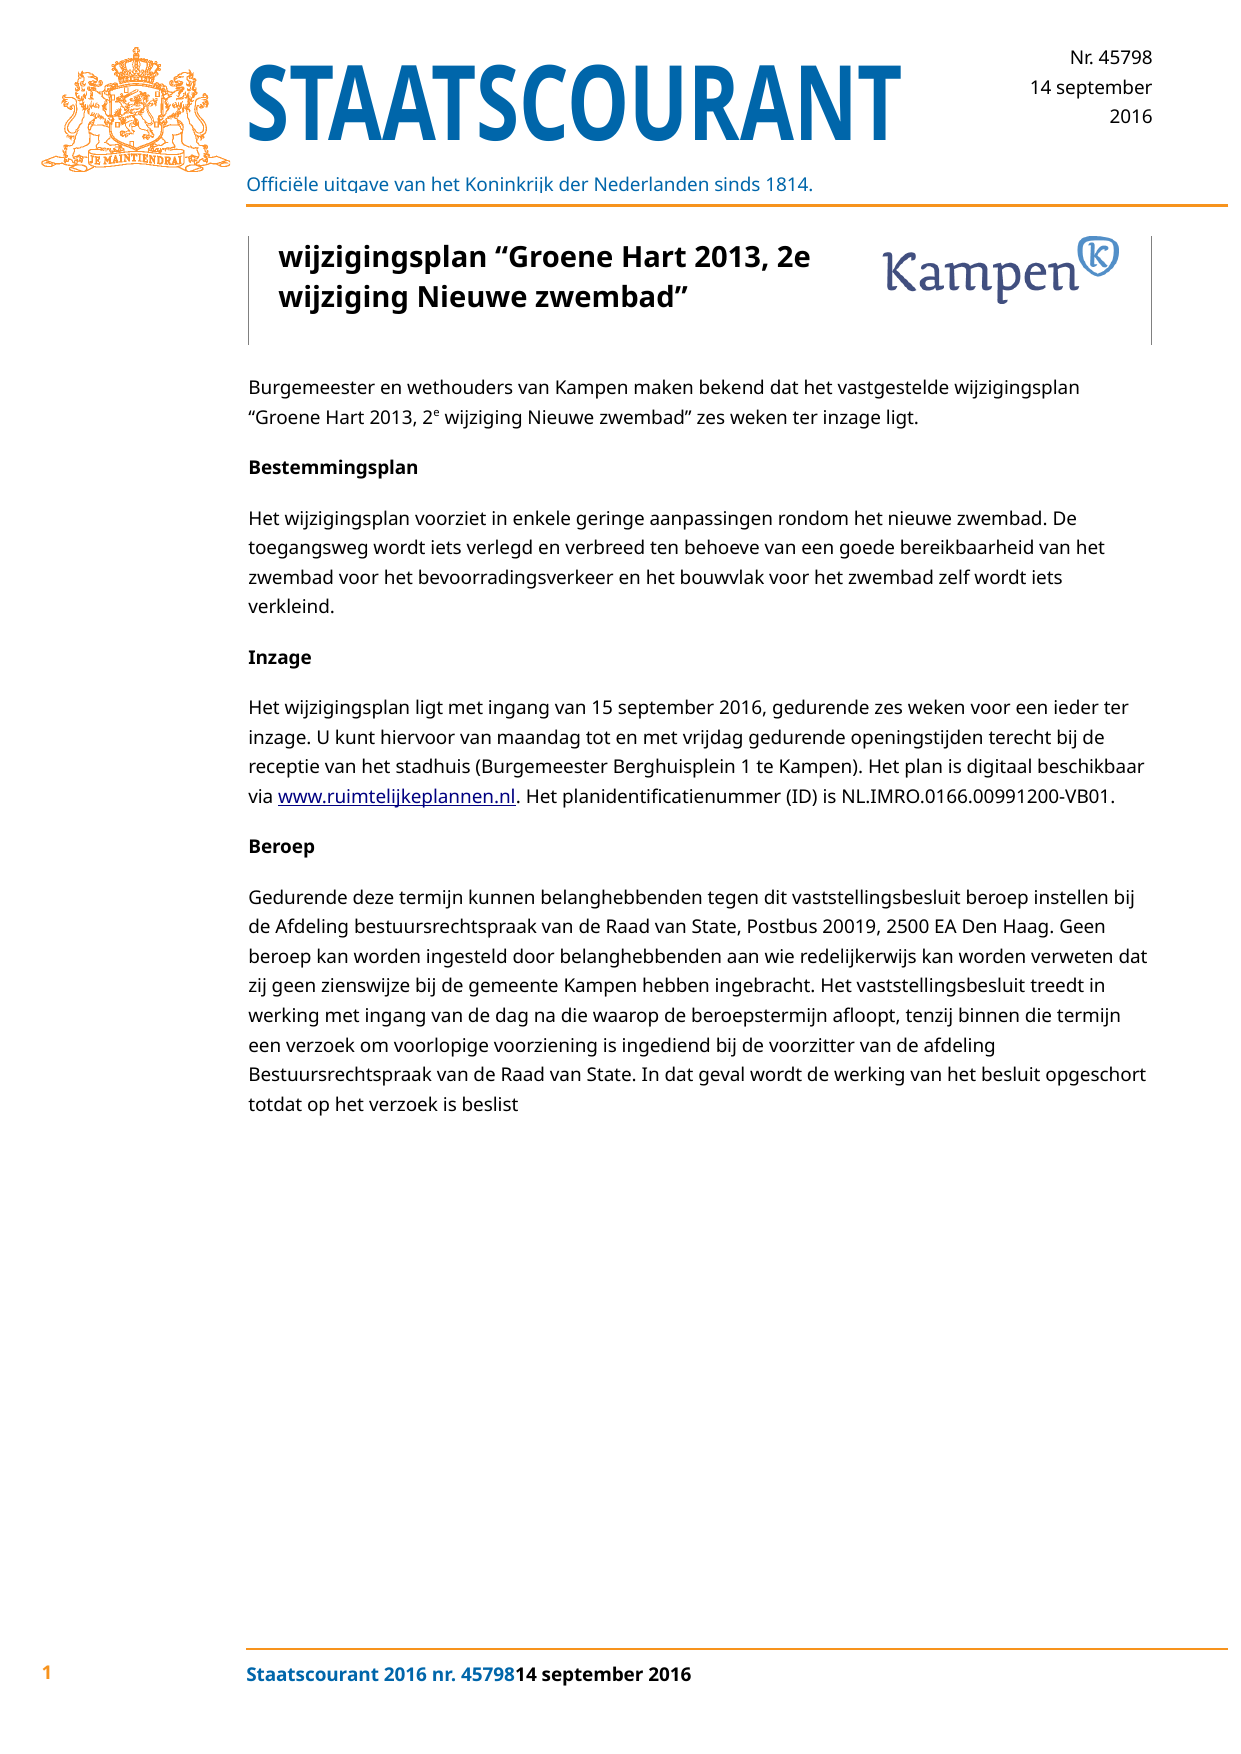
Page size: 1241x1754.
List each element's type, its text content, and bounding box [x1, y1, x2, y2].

picture [882, 236, 1119, 304]
text Inzage [248, 644, 1152, 669]
text Gedurende deze termijn kunnen belanghebbenden tegen dit vaststellingsbesluit beroep instellen bij de Afdeling bestuursrechtspraak van de Raad van State, Postbus 20019, 2500 EA Den Haag. Geen beroep kan worden ingesteld door belanghebbenden aan wie redelijkerwijs kan worden verweten dat zij geen zienswijze bij de gemeente Kampen hebben ingebracht. Het vaststellingsbesluit treedt in werking met ingang van de dag na die waarop de beroepstermijn afloopt, tenzij binnen die termijn een verzoek om voorlopige voorziening is ingediend bij de voorzitter van de afdeling Bestuursrechtspraak van de Raad van State. In dat geval wordt de werking van het besluit opgeschort totdat op het verzoek is beslist [248, 884, 1152, 1117]
table_header [850, 236, 882, 303]
table_header [1119, 236, 1151, 303]
text Beroep [248, 833, 1152, 859]
table_header [850, 304, 1151, 345]
text Bestemmingsplan [248, 454, 1152, 480]
text Het wijzigingsplan ligt met ingang van 15 september 2016, gedurende zes weken voor een ieder ter inzage. U kunt hiervoor van maandag tot en met vrijdag gedurende openingstijden terecht bij de receptie van het stadhuis (Burgemeester Berghuisplein 1 te Kampen). Het plan is digitaal beschikbaar via www.ruimtelijkeplannen.nl. Het planidentificatienummer (ID) is NL.IMRO.0166.00991200-VB01. [248, 694, 1152, 809]
text Burgemeester en wethouders van Kampen maken bekend dat het vastgestelde wijzigingsplan “Groene Hart 2013, 2e wijziging Nieuwe zwembad” zes weken ter inzage ligt. [248, 374, 1152, 429]
picture [41, 47, 231, 172]
text Het wijzigingsplan voorziet in enkele geringe aanpassingen rondom het nieuwe zwembad. De toegangsweg wordt iets verlegd en verbreed ten behoeve van een goede bereikbaarheid van het zwembad voor het bevoorradingsverkeer en het bouwvlak voor het zwembad zelf wordt iets verkleind. [248, 505, 1152, 619]
table_header wijzigingsplan “Groene Hart 2013, 2e wijziging Nieuwe zwembad” [249, 236, 850, 345]
